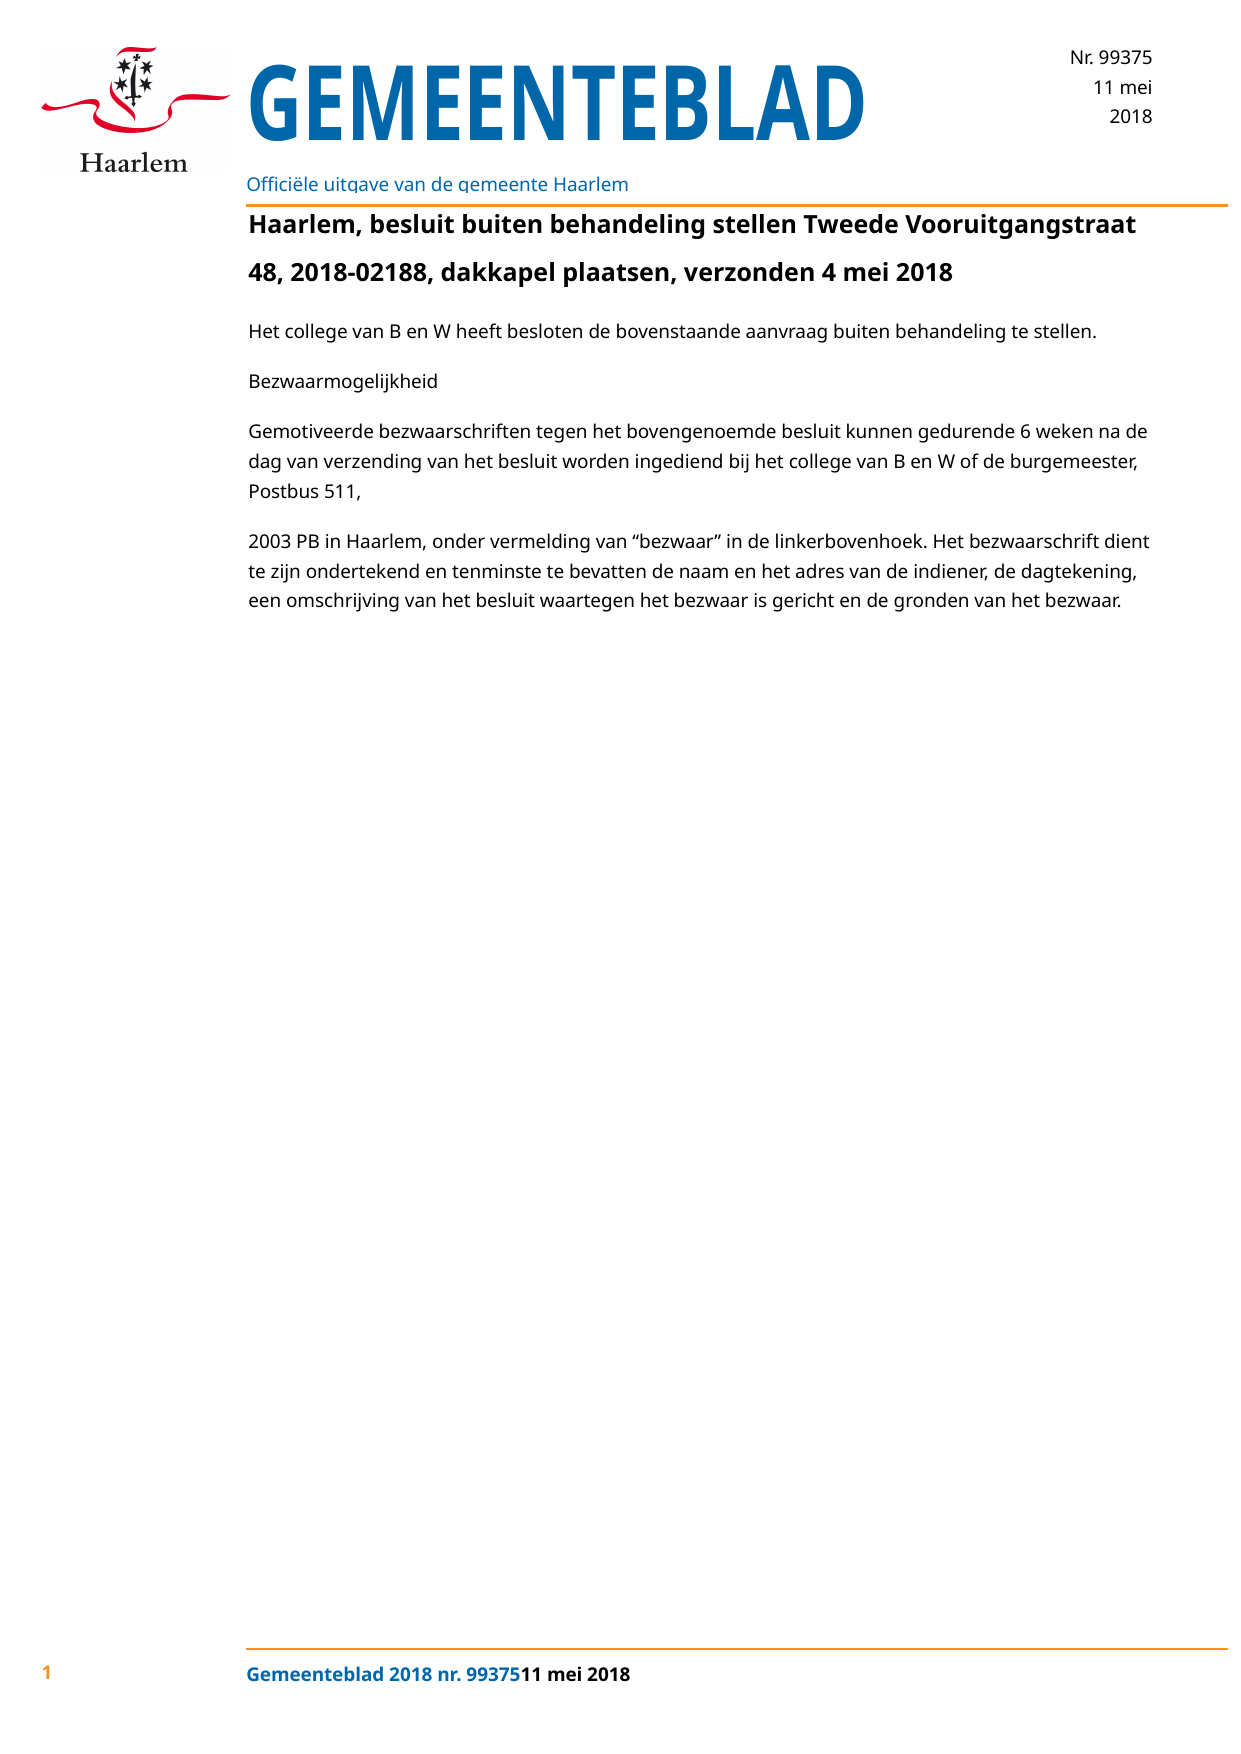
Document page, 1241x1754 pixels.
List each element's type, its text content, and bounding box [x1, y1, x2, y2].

text Haarlem, besluit buiten behandeling stellen Tweede Vooruitgangstraat 48, 2018-02188, dakkapel plaatsen, verzonden 4 mei 2018 [248, 207, 1152, 288]
text Het college van B en W heeft besloten de bovenstaande aanvraag buiten behandeling te stellen. [248, 318, 1152, 344]
text Bezwaarmogelijkheid [248, 368, 1152, 394]
text 2003 PB in Haarlem, onder vermelding van “bezwaar” in de linkerbovenhoek. Het bezwaarschrift dient te zijn ondertekend en tenminste te bevatten de naam en het adres van de indiener, de dagtekening, een omschrijving van het besluit waartegen het bezwaar is gericht en de gronden van het bezwaar. [248, 528, 1152, 613]
text Gemotiveerde bezwaarschriften tegen het bovengenoemde besluit kunnen gedurende 6 weken na de dag van verzending van het besluit worden ingediend bij het college van B en W of de burgemeester, Postbus 511, [248, 419, 1152, 504]
picture [41, 47, 231, 172]
